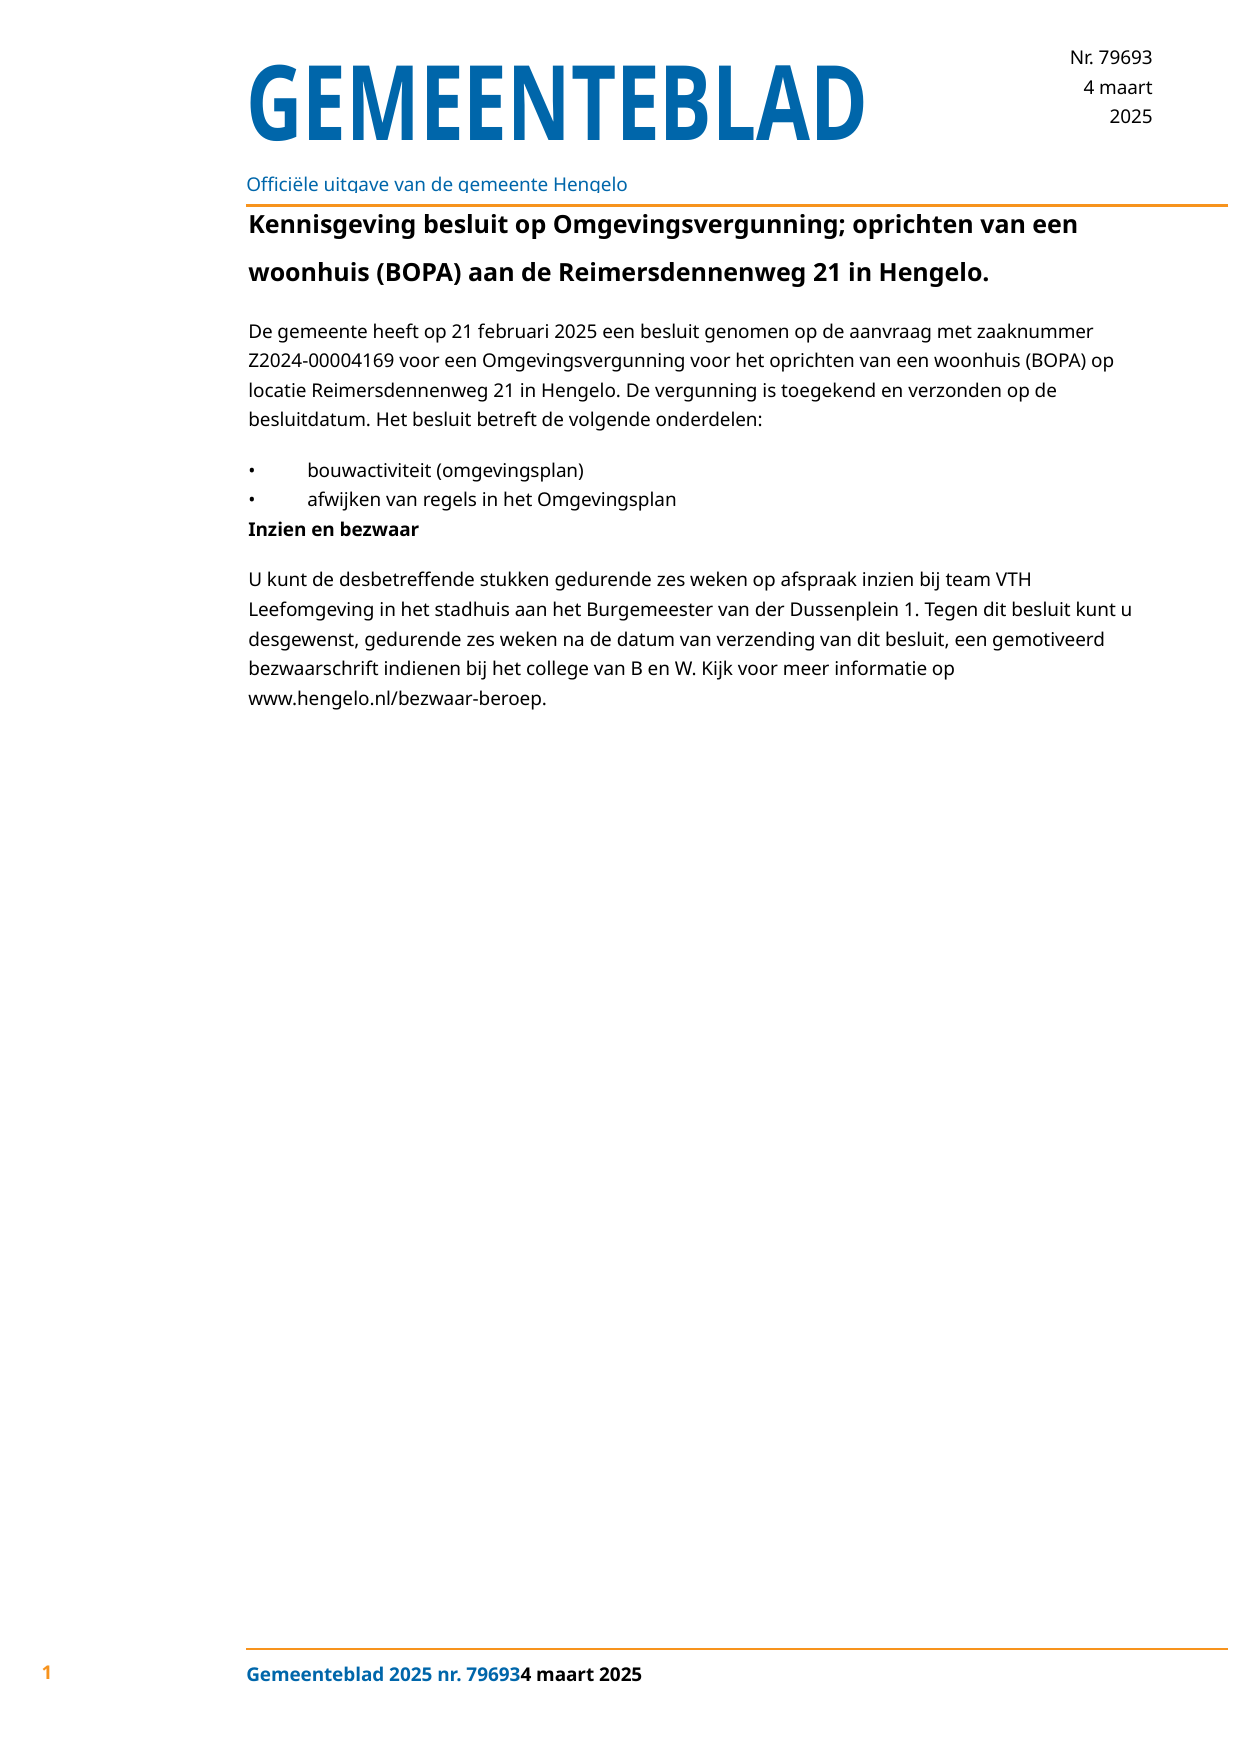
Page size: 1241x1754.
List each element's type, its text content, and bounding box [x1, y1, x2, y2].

list bouwactiviteit (omgevingsplan) [248, 457, 1152, 483]
picture [41, 47, 231, 172]
text Kennisgeving besluit op Omgevingsvergunning; oprichten van een woonhuis (BOPA) aan de Reimersdennenweg 21 in Hengelo. [248, 207, 1152, 288]
text U kunt de desbetreffende stukken gedurende zes weken op afspraak inzien bij team VTH Leefomgeving in het stadhuis aan het Burgemeester van der Dussenplein 1. Tegen dit besluit kunt u desgewenst, gedurende zes weken na de datum van verzending van dit besluit, een gemotiveerd bezwaarschrift indienen bij het college van B en W. Kijk voor meer informatie op www.hengelo.nl/bezwaar-beroep. [248, 567, 1152, 711]
list afwijken van regels in het Omgevingsplan [248, 487, 1152, 512]
text Inzien en bezwaar [248, 516, 1152, 542]
text De gemeente heeft op 21 februari 2025 een besluit genomen op de aanvraag met zaaknummer Z2024-00004169 voor een Omgevingsvergunning voor het oprichten van een woonhuis (BOPA) op locatie Reimersdennenweg 21 in Hengelo. De vergunning is toegekend en verzonden op de besluitdatum. Het besluit betreft de volgende onderdelen: [248, 318, 1152, 432]
